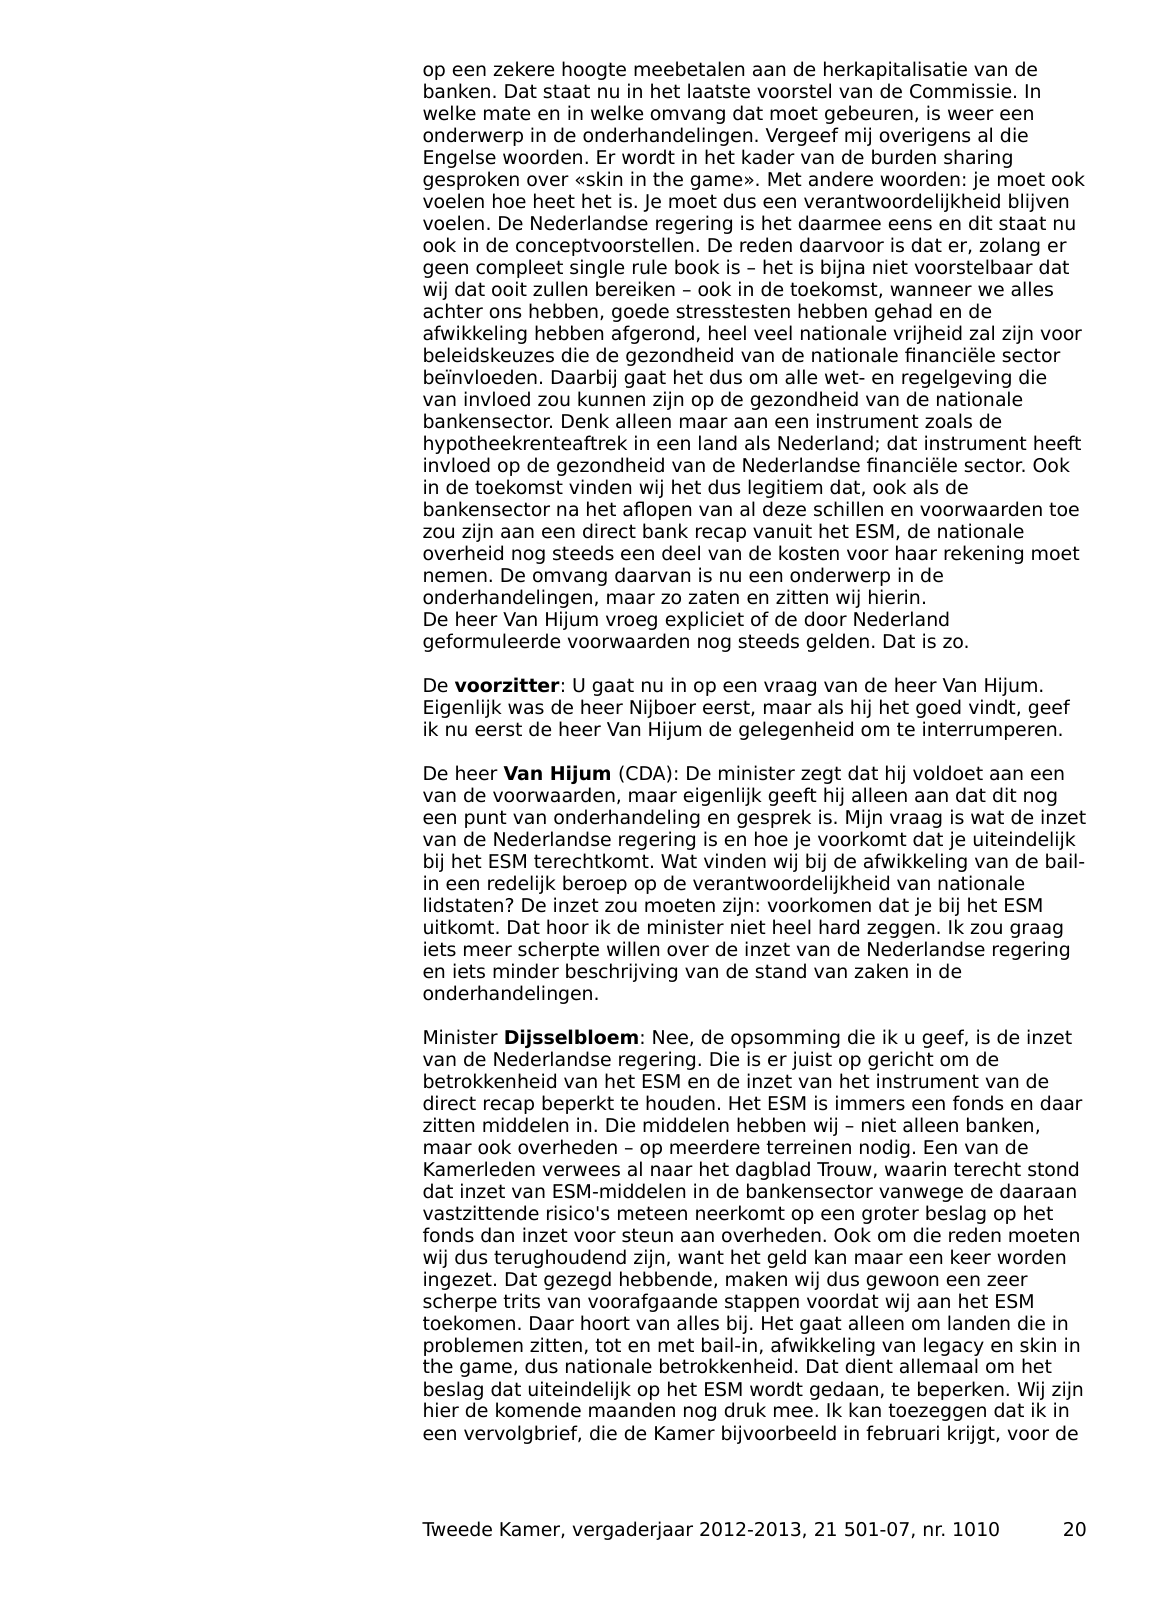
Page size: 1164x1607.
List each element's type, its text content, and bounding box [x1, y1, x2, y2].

text De heer Van Hijum (CDA): De minister zegt dat hij voldoet aan een van de voorwaarden, maar eigenlijk geeft hij alleen aan dat dit nog een punt van onderhandeling en gesprek is. Mijn vraag is wat de inzet van de Nederlandse regering is en hoe je voorkomt dat je uiteindelijk bij het ESM terechtkomt. Wat vinden wij bij de afwikkeling van de bail-in een redelijk beroep op de verantwoordelijkheid van nationale lidstaten? De inzet zou moeten zijn: voorkomen dat je bij het ESM uitkomt. Dat hoor ik de minister niet heel hard zeggen. Ik zou graag iets meer scherpte willen over de inzet van de Nederlandse regering en iets minder beschrijving van de stand van zaken in de onderhandelingen. [422, 763, 1087, 1004]
text Minister Dijsselbloem: Nee, de opsomming die ik u geef, is de inzet van de Nederlandse regering. Die is er juist op gericht om de betrokkenheid van het ESM en de inzet van het instrument van de direct recap beperkt te houden. Het ESM is immers een fonds en daar zitten middelen in. Die middelen hebben wij – niet alleen banken, maar ook overheden – op meerdere terreinen nodig. Een van de Kamerleden verwees al naar het dagblad Trouw, waarin terecht stond dat inzet van ESM-middelen in de bankensector vanwege de daaraan vastzittende risico's meteen neerkomt op een groter beslag op het fonds dan inzet voor steun aan overheden. Ook om die reden moeten wij dus terughoudend zijn, want het geld kan maar een keer worden ingezet. Dat gezegd hebbende, maken wij dus gewoon een zeer scherpe trits van voorafgaande stappen voordat wij aan het ESM toekomen. Daar hoort van alles bij. Het gaat alleen om landen die in problemen zitten, tot en met bail-in, afwikkeling van legacy en skin in the game, dus nationale betrokkenheid. Dat dient allemaal om het beslag dat uiteindelijk op het ESM wordt gedaan, te beperken. Wij zijn hier de komende maanden nog druk mee. Ik kan toezeggen dat ik in een vervolgbrief, die de Kamer bijvoorbeeld in februari krijgt, voor de [422, 1027, 1087, 1444]
text De heer Van Hijum vroeg expliciet of de door Nederland geformuleerde voorwaarden nog steeds gelden. Dat is zo. [422, 608, 1087, 652]
text De voorzitter: U gaat nu in op een vraag van de heer Van Hijum. Eigenlijk was de heer Nijboer eerst, maar als hij het goed vindt, geef ik nu eerst de heer Van Hijum de gelegenheid om te interrumperen. [422, 675, 1087, 741]
text op een zekere hoogte meebetalen aan de herkapitalisatie van de banken. Dat staat nu in het laatste voorstel van de Commissie. In welke mate en in welke omvang dat moet gebeuren, is weer een onderwerp in de onderhandelingen. Vergeef mij overigens al die Engelse woorden. Er wordt in het kader van de burden sharing gesproken over «skin in the game». Met andere woorden: je moet ook voelen hoe heet het is. Je moet dus een verantwoordelijkheid blijven voelen. De Nederlandse regering is het daarmee eens en dit staat nu ook in de conceptvoorstellen. De reden daarvoor is dat er, zolang er geen compleet single rule book is – het is bijna niet voorstelbaar dat wij dat ooit zullen bereiken – ook in de toekomst, wanneer we alles achter ons hebben, goede stresstesten hebben gehad en de afwikkeling hebben afgerond, heel veel nationale vrijheid zal zijn voor beleidskeuzes die de gezondheid van de nationale financiële sector beïnvloeden. Daarbij gaat het dus om alle wet- en regelgeving die van invloed zou kunnen zijn op de gezondheid van de nationale bankensector. Denk alleen maar aan een instrument zoals de hypotheekrenteaftrek in een land als Nederland; dat instrument heeft invloed op de gezondheid van de Nederlandse financiële sector. Ook in de toekomst vinden wij het dus legitiem dat, ook als de bankensector na het aflopen van al deze schillen en voorwaarden toe zou zijn aan een direct bank recap vanuit het ESM, de nationale overheid nog steeds een deel van de kosten voor haar rekening moet nemen. De omvang daarvan is nu een onderwerp in de onderhandelingen, maar zo zaten en zitten wij hierin. [422, 59, 1087, 608]
